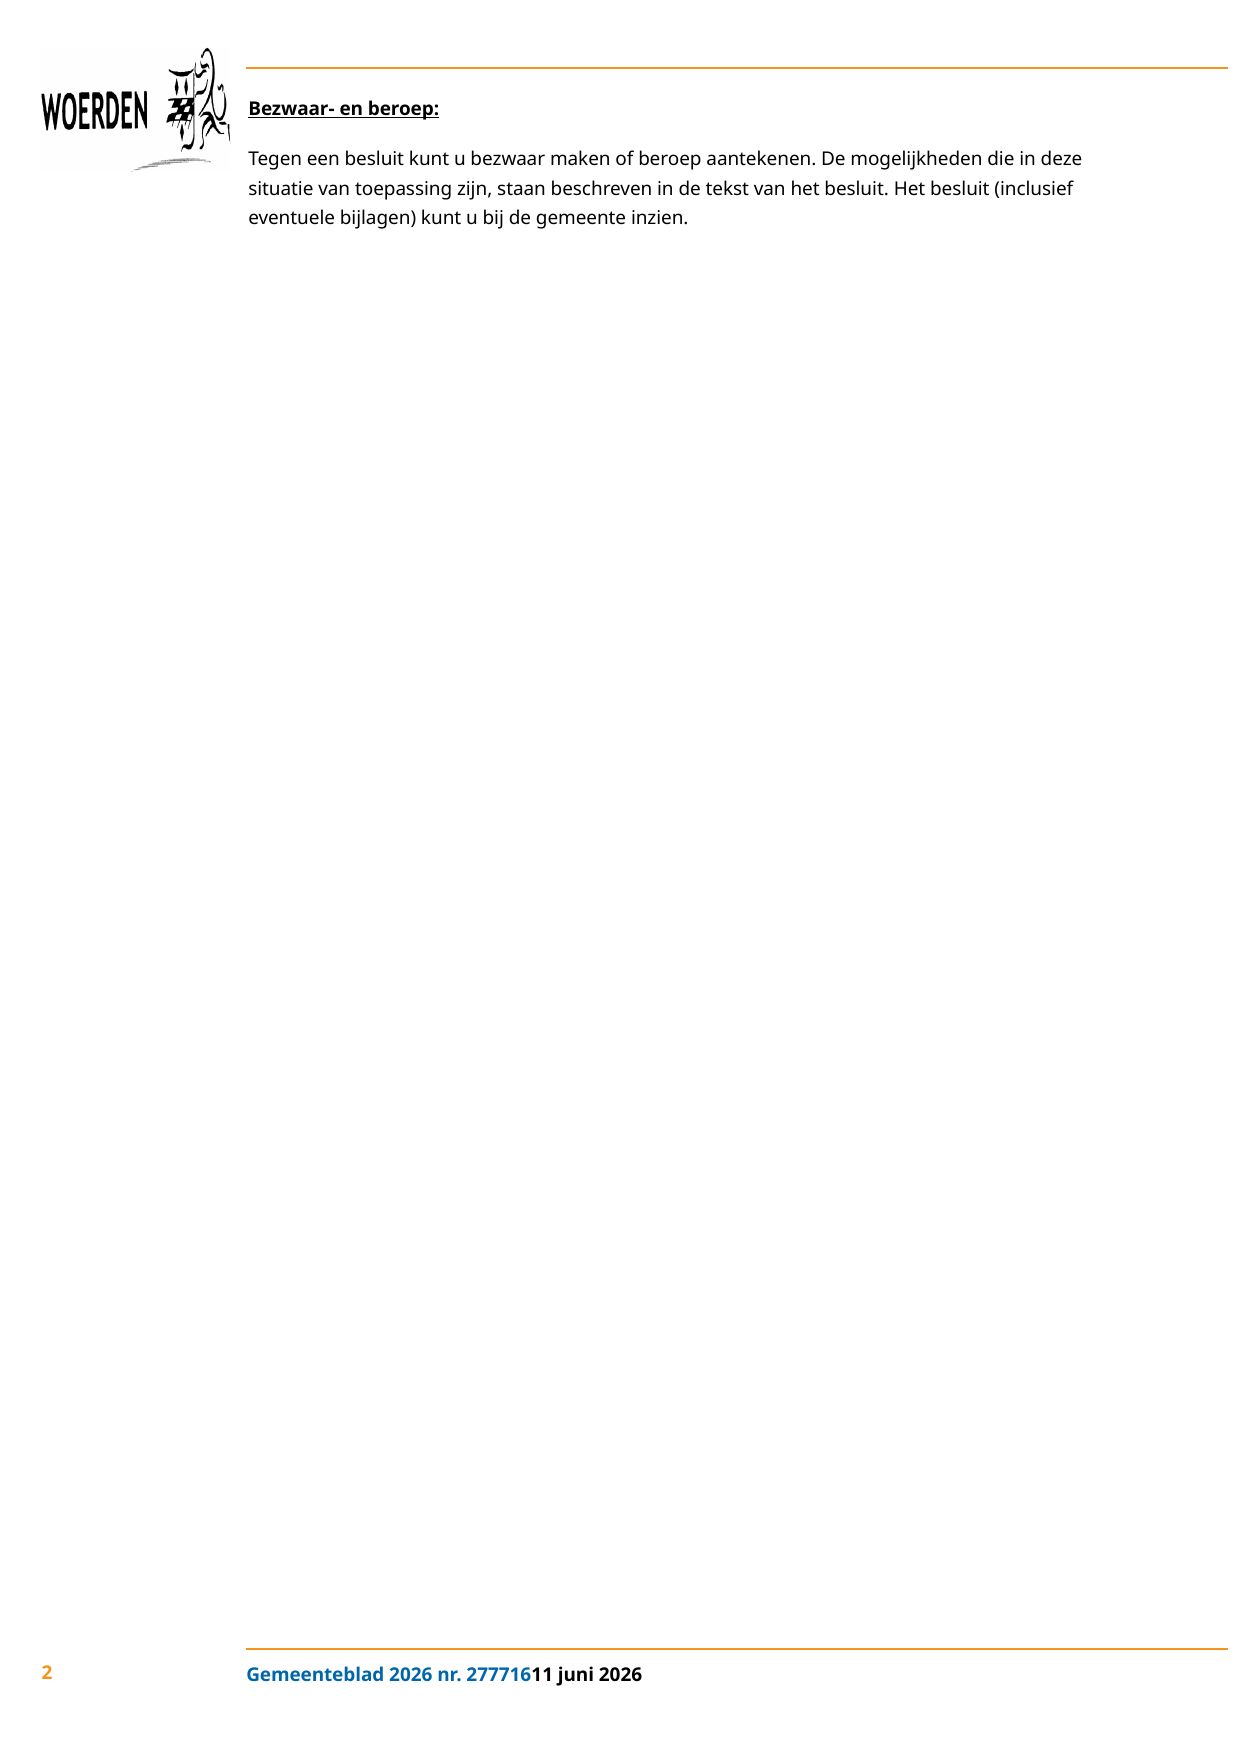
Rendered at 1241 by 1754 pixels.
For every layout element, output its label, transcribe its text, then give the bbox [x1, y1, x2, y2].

text Bezwaar- en beroep: [248, 95, 1152, 121]
picture [41, 47, 231, 172]
text Tegen een besluit kunt u bezwaar maken of beroep aantekenen. De mogelijkheden die in deze situatie van toepassing zijn, staan beschreven in de tekst van het besluit. Het besluit (inclusief eventuele bijlagen) kunt u bij de gemeente inzien. [248, 145, 1152, 230]
